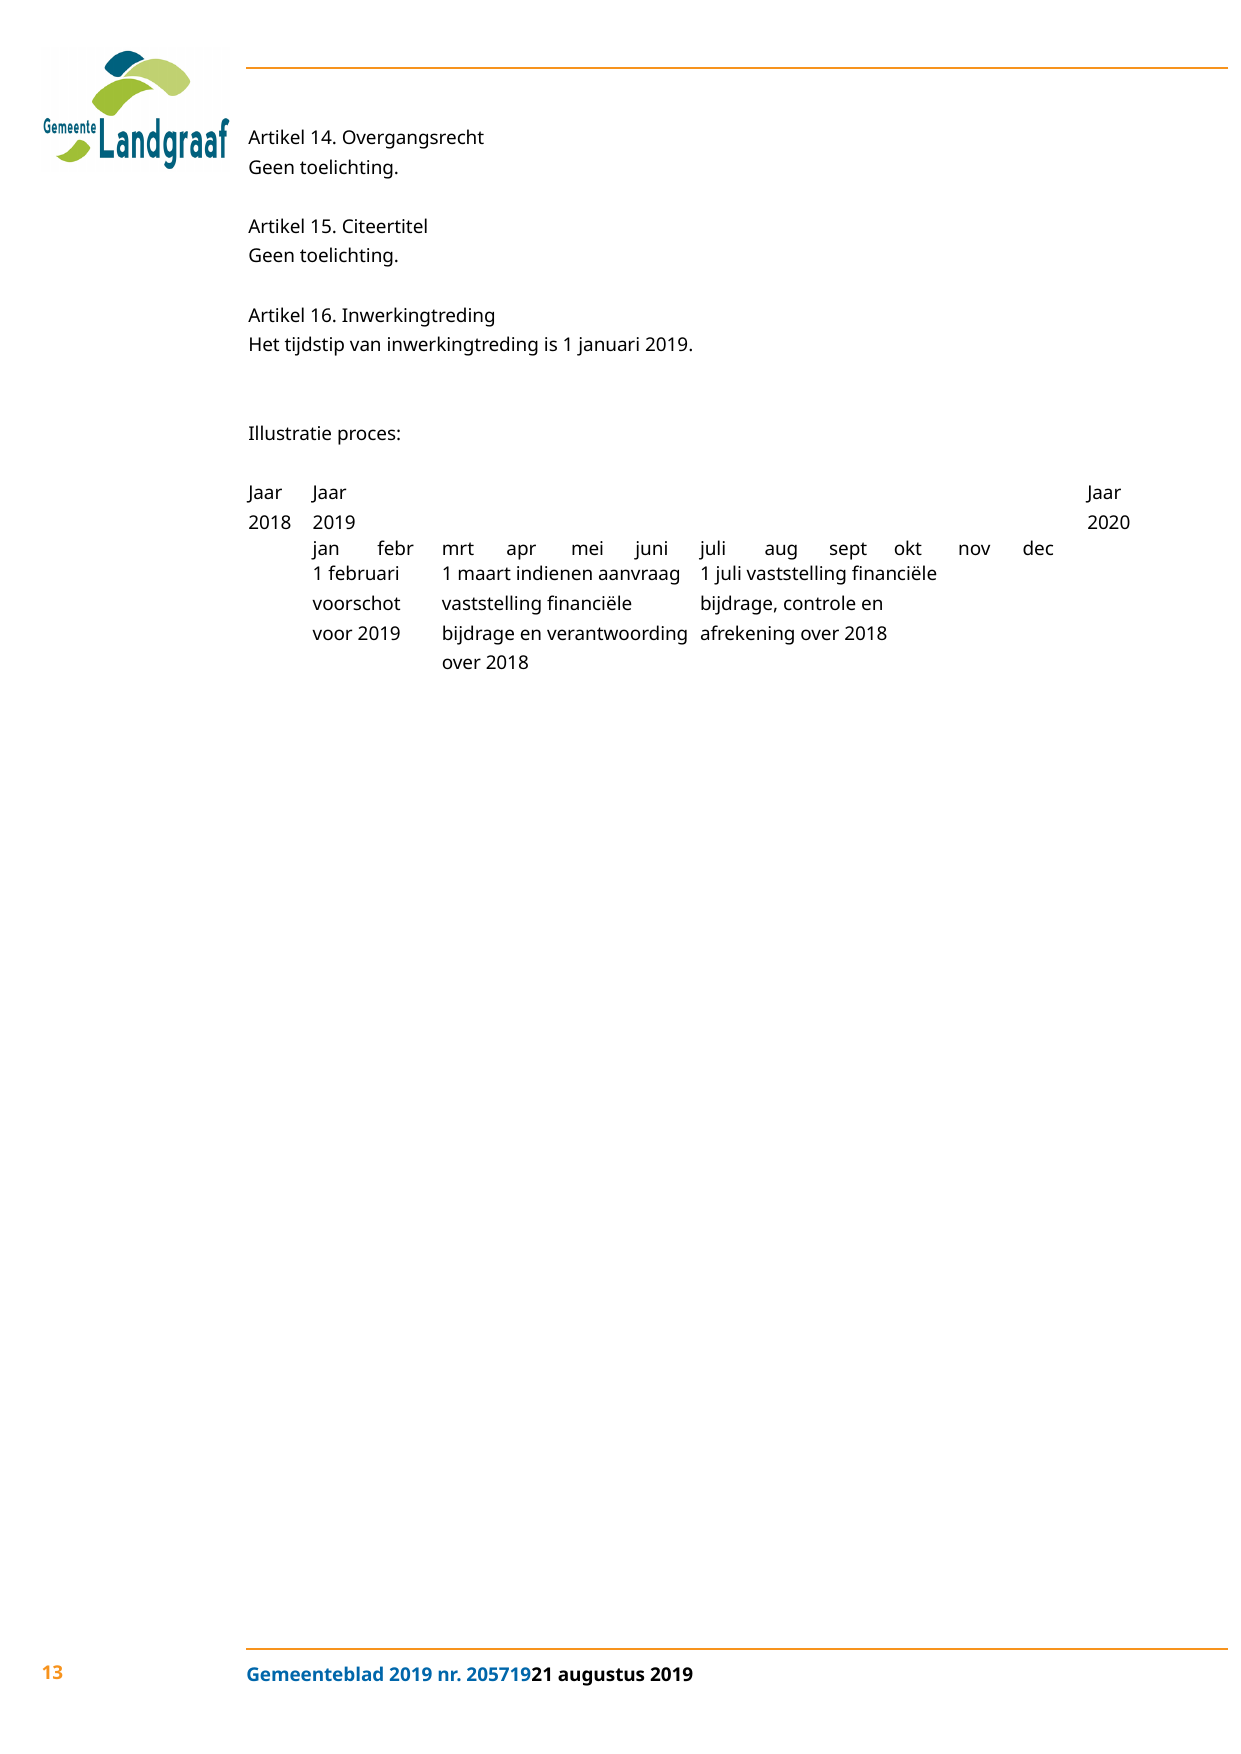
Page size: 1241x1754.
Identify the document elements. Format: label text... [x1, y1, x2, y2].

text Geen toelichting. [248, 243, 1152, 268]
text Artikel 15. Citeertitel [248, 213, 1152, 239]
table_cell [1087, 535, 1152, 561]
table_cell 1 februari voorschot voor 2019 [313, 561, 442, 675]
picture [41, 47, 231, 172]
table_cell [1087, 561, 1152, 675]
table_header Jaar 2019 [313, 480, 1087, 535]
table_cell aug [764, 535, 829, 561]
text Illustratie proces: [248, 420, 1152, 446]
table_header Jaar 2018 [248, 480, 312, 535]
text Artikel 16. Inwerkingtreding [248, 302, 1152, 328]
table_cell [248, 561, 312, 675]
table_cell okt [894, 535, 958, 561]
table_cell nov [958, 535, 1022, 561]
text Artikel 14. Overgangsrecht [248, 124, 1152, 150]
table_cell mei [571, 535, 635, 561]
table_cell sept [829, 535, 893, 561]
text Geen toelichting. [248, 154, 1152, 180]
table_cell dec [1023, 535, 1087, 561]
text Het tijdstip van inwerkingtreding is 1 januari 2019. [248, 331, 1152, 357]
table_cell [1023, 561, 1087, 675]
table_cell apr [506, 535, 571, 561]
table_cell [248, 535, 312, 561]
table_cell febr [377, 535, 442, 561]
table_cell juli [700, 535, 764, 561]
table_header Jaar 2020 [1087, 480, 1152, 535]
table_cell jan [313, 535, 377, 561]
table_cell juni [635, 535, 700, 561]
table_cell mrt [442, 535, 506, 561]
table_cell 1 maart indienen aanvraag vaststelling financiële bijdrage en verantwoording over 2018 [442, 561, 700, 675]
table_cell [958, 561, 1022, 675]
table_cell 1 juli vaststelling financiële bijdrage, controle en afrekening over 2018 [700, 561, 958, 675]
